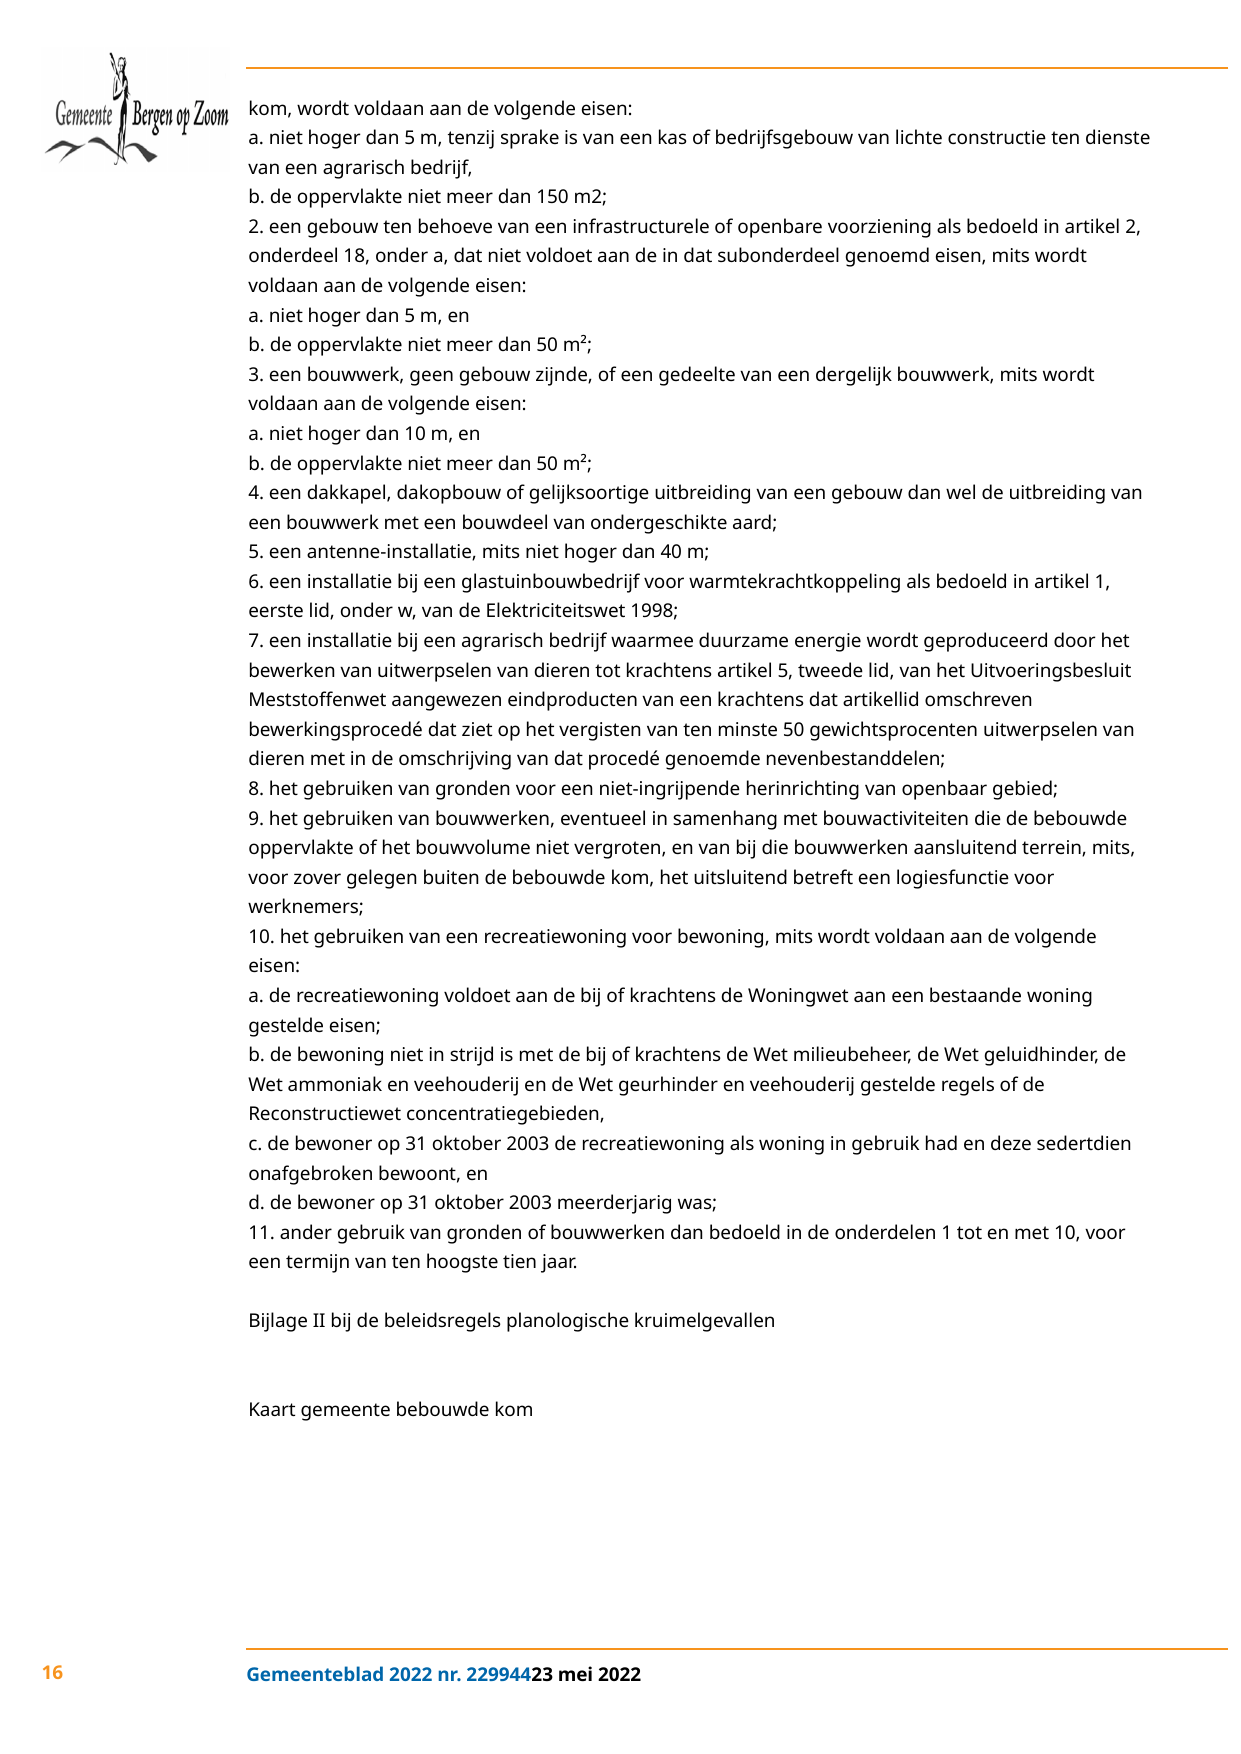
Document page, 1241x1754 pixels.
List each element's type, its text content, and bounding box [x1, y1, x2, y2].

text a. niet hoger dan 5 m, tenzij sprake is van een kas of bedrijfsgebouw van lichte constructie ten dienste van een agrarisch bedrijf, [248, 124, 1152, 180]
text a. niet hoger dan 5 m, en [248, 302, 1152, 328]
text 2. een gebouw ten behoeve van een infrastructurele of openbare voorziening als bedoeld in artikel 2, onderdeel 18, onder a, dat niet voldoet aan de in dat subonderdeel genoemd eisen, mits wordt voldaan aan de volgende eisen: [248, 213, 1152, 298]
text 9. het gebruiken van bouwwerken, eventueel in samenhang met bouwactiviteiten die de bebouwde oppervlakte of het bouwvolume niet vergroten, en van bij die bouwwerken aansluitend terrein, mits, voor zover gelegen buiten de bebouwde kom, het uitsluitend betreft een logiesfunctie voor werknemers; [248, 805, 1152, 919]
text 7. een installatie bij een agrarisch bedrijf waarmee duurzame energie wordt geproduceerd door het bewerken van uitwerpselen van dieren tot krachtens artikel 5, tweede lid, van het Uitvoeringsbesluit Meststoffenwet aangewezen eindproducten van een krachtens dat artikellid omschreven bewerkingsprocedé dat ziet op het vergisten van ten minste 50 gewichtsprocenten uitwerpselen van dieren met in de omschrijving van dat procedé genoemde nevenbestanddelen; [248, 627, 1152, 771]
text 3. een bouwwerk, geen gebouw zijnde, of een gedeelte van een dergelijk bouwwerk, mits wordt voldaan aan de volgende eisen: [248, 361, 1152, 416]
text d. de bewoner op 31 oktober 2003 meerderjarig was; [248, 1189, 1152, 1215]
text 10. het gebruiken van een recreatiewoning voor bewoning, mits wordt voldaan aan de volgende eisen: [248, 923, 1152, 978]
text b. de oppervlakte niet meer dan 50 m²; [248, 331, 1152, 357]
text 6. een installatie bij een glastuinbouwbedrijf voor warmtekrachtkoppeling als bedoeld in artikel 1, eerste lid, onder w, van de Elektriciteitswet 1998; [248, 568, 1152, 623]
text Kaart gemeente bebouwde kom [248, 1396, 1152, 1422]
text 8. het gebruiken van gronden voor een niet-ingrijpende herinrichting van openbaar gebied; [248, 775, 1152, 801]
text 4. een dakkapel, dakopbouw of gelijksoortige uitbreiding van een gebouw dan wel de uitbreiding van een bouwwerk met een bouwdeel van ondergeschikte aard; [248, 479, 1152, 535]
text c. de bewoner op 31 oktober 2003 de recreatiewoning als woning in gebruik had en deze sedertdien onafgebroken bewoont, en [248, 1130, 1152, 1186]
text a. niet hoger dan 10 m, en [248, 420, 1152, 446]
text 11. ander gebruik van gronden of bouwwerken dan bedoeld in de onderdelen 1 tot en met 10, voor een termijn van ten hoogste tien jaar. [248, 1219, 1152, 1274]
text kom, wordt voldaan aan de volgende eisen: [248, 95, 1152, 121]
text Bijlage II bij de beleidsregels planologische kruimelgevallen [248, 1308, 1152, 1333]
text b. de oppervlakte niet meer dan 150 m2; [248, 183, 1152, 209]
text 5. een antenne-installatie, mits niet hoger dan 40 m; [248, 538, 1152, 564]
picture [41, 47, 231, 172]
text b. de bewoning niet in strijd is met de bij of krachtens de Wet milieubeheer, de Wet geluidhinder, de Wet ammoniak en veehouderij en de Wet geurhinder en veehouderij gestelde regels of de Reconstructiewet concentratiegebieden, [248, 1041, 1152, 1126]
text b. de oppervlakte niet meer dan 50 m²; [248, 450, 1152, 476]
text a. de recreatiewoning voldoet aan de bij of krachtens de Woningwet aan een bestaande woning gestelde eisen; [248, 982, 1152, 1038]
